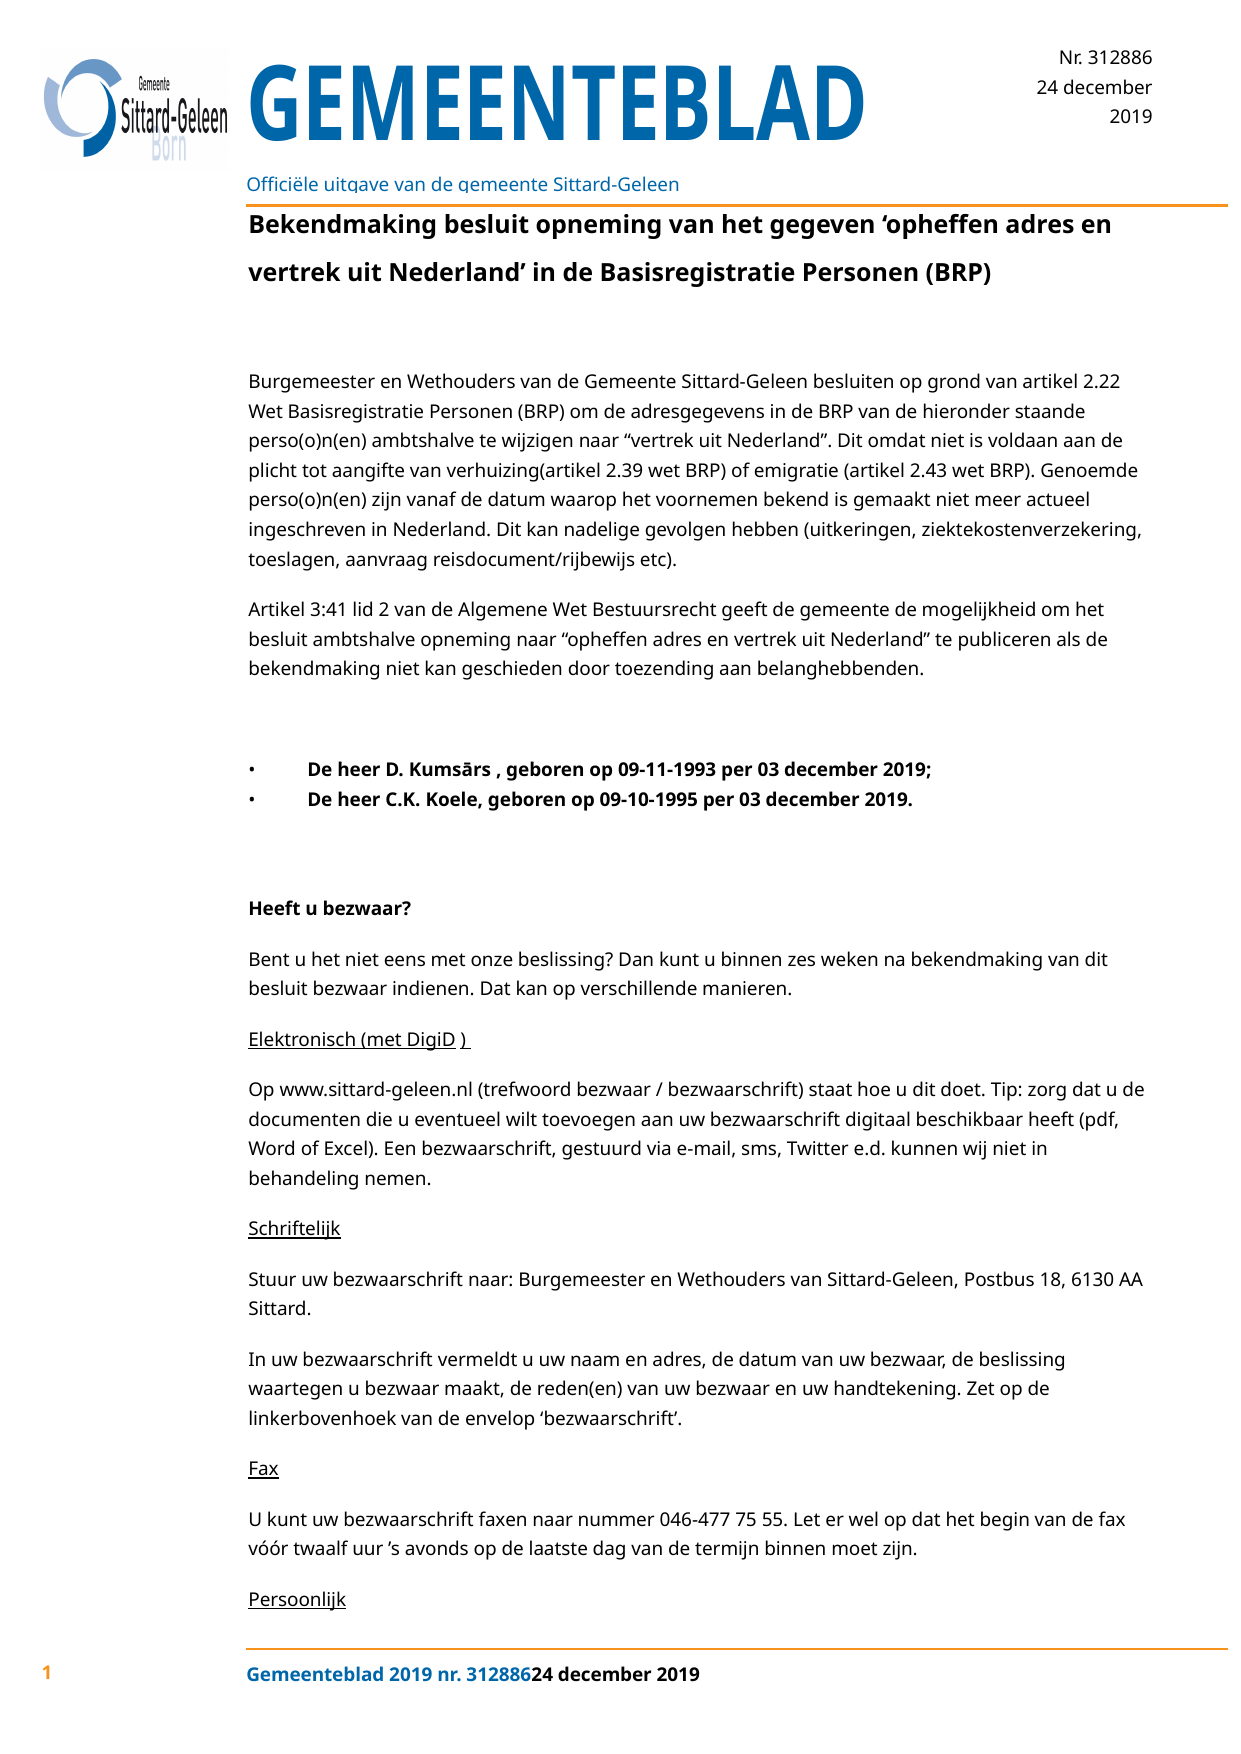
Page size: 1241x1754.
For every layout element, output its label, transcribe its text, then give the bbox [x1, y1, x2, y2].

text In uw bezwaarschrift vermeldt u uw naam en adres, de datum van uw bezwaar, de beslissing waartegen u bezwaar maakt, de reden(en) van uw bezwaar en uw handtekening. Zet op de linkerbovenhoek van de envelop ‘bezwaarschrift’. [248, 1346, 1152, 1431]
text Artikel 3:41 lid 2 van de Algemene Wet Bestuursrecht geeft de gemeente de mogelijkheid om het besluit ambtshalve opneming naar “opheffen adres en vertrek uit Nederland” te publiceren als de bekendmaking niet kan geschieden door toezending aan belanghebbenden. [248, 596, 1152, 681]
list De heer D. Kumsārs , geboren op 09-11-1993 per 03 december 2019; [248, 756, 1152, 782]
picture [41, 47, 231, 172]
list De heer C.K. Koele, geboren op 09-10-1995 per 03 december 2019. [248, 786, 1152, 812]
text Heeft u bezwaar? [248, 895, 1152, 921]
text Op www.sittard-geleen.nl (trefwoord bezwaar / bezwaarschrift) staat hoe u dit doet. Tip: zorg dat u de documenten die u eventueel wilt toevoegen aan uw bezwaarschrift digitaal beschikbaar heeft (pdf, Word of Excel). Een bezwaarschrift, gestuurd via e-mail, sms, Twitter e.d. kunnen wij niet in behandeling nemen. [248, 1076, 1152, 1191]
text Bekendmaking besluit opneming van het gegeven ‘opheffen adres en vertrek uit Nederland’ in de Basisregistratie Personen (BRP) [248, 207, 1152, 288]
text Burgemeester en Wethouders van de Gemeente Sittard-Geleen besluiten op grond van artikel 2.22 Wet Basisregistratie Personen (BRP) om de adresgegevens in de BRP van de hieronder staande perso(o)n(en) ambtshalve te wijzigen naar “vertrek uit Nederland”. Dit omdat niet is voldaan aan de plicht tot aangifte van verhuizing(artikel 2.39 wet BRP) of emigratie (artikel 2.43 wet BRP). Genoemde perso(o)n(en) zijn vanaf de datum waarop het voornemen bekend is gemaakt niet meer actueel ingeschreven in Nederland. Dit kan nadelige gevolgen hebben (uitkeringen, ziektekostenverzekering, toeslagen, aanvraag reisdocument/rijbewijs etc). [248, 368, 1152, 572]
text Elektronisch (met DigiD ) [248, 1026, 1152, 1052]
text U kunt uw bezwaarschrift faxen naar nummer 046-477 75 55. Let er wel op dat het begin van de fax vóór twaalf uur ’s avonds op de laatste dag van de termijn binnen moet zijn. [248, 1506, 1152, 1561]
text Schriftelijk [248, 1215, 1152, 1241]
text Persoonlijk [248, 1586, 1152, 1612]
text Bent u het niet eens met onze beslissing? Dan kunt u binnen zes weken na bekendmaking van dit besluit bezwaar indienen. Dat kan op verschillende manieren. [248, 946, 1152, 1001]
text Fax [248, 1455, 1152, 1481]
text Stuur uw bezwaarschrift naar: Burgemeester en Wethouders van Sittard-Geleen, Postbus 18, 6130 AA Sittard. [248, 1266, 1152, 1321]
